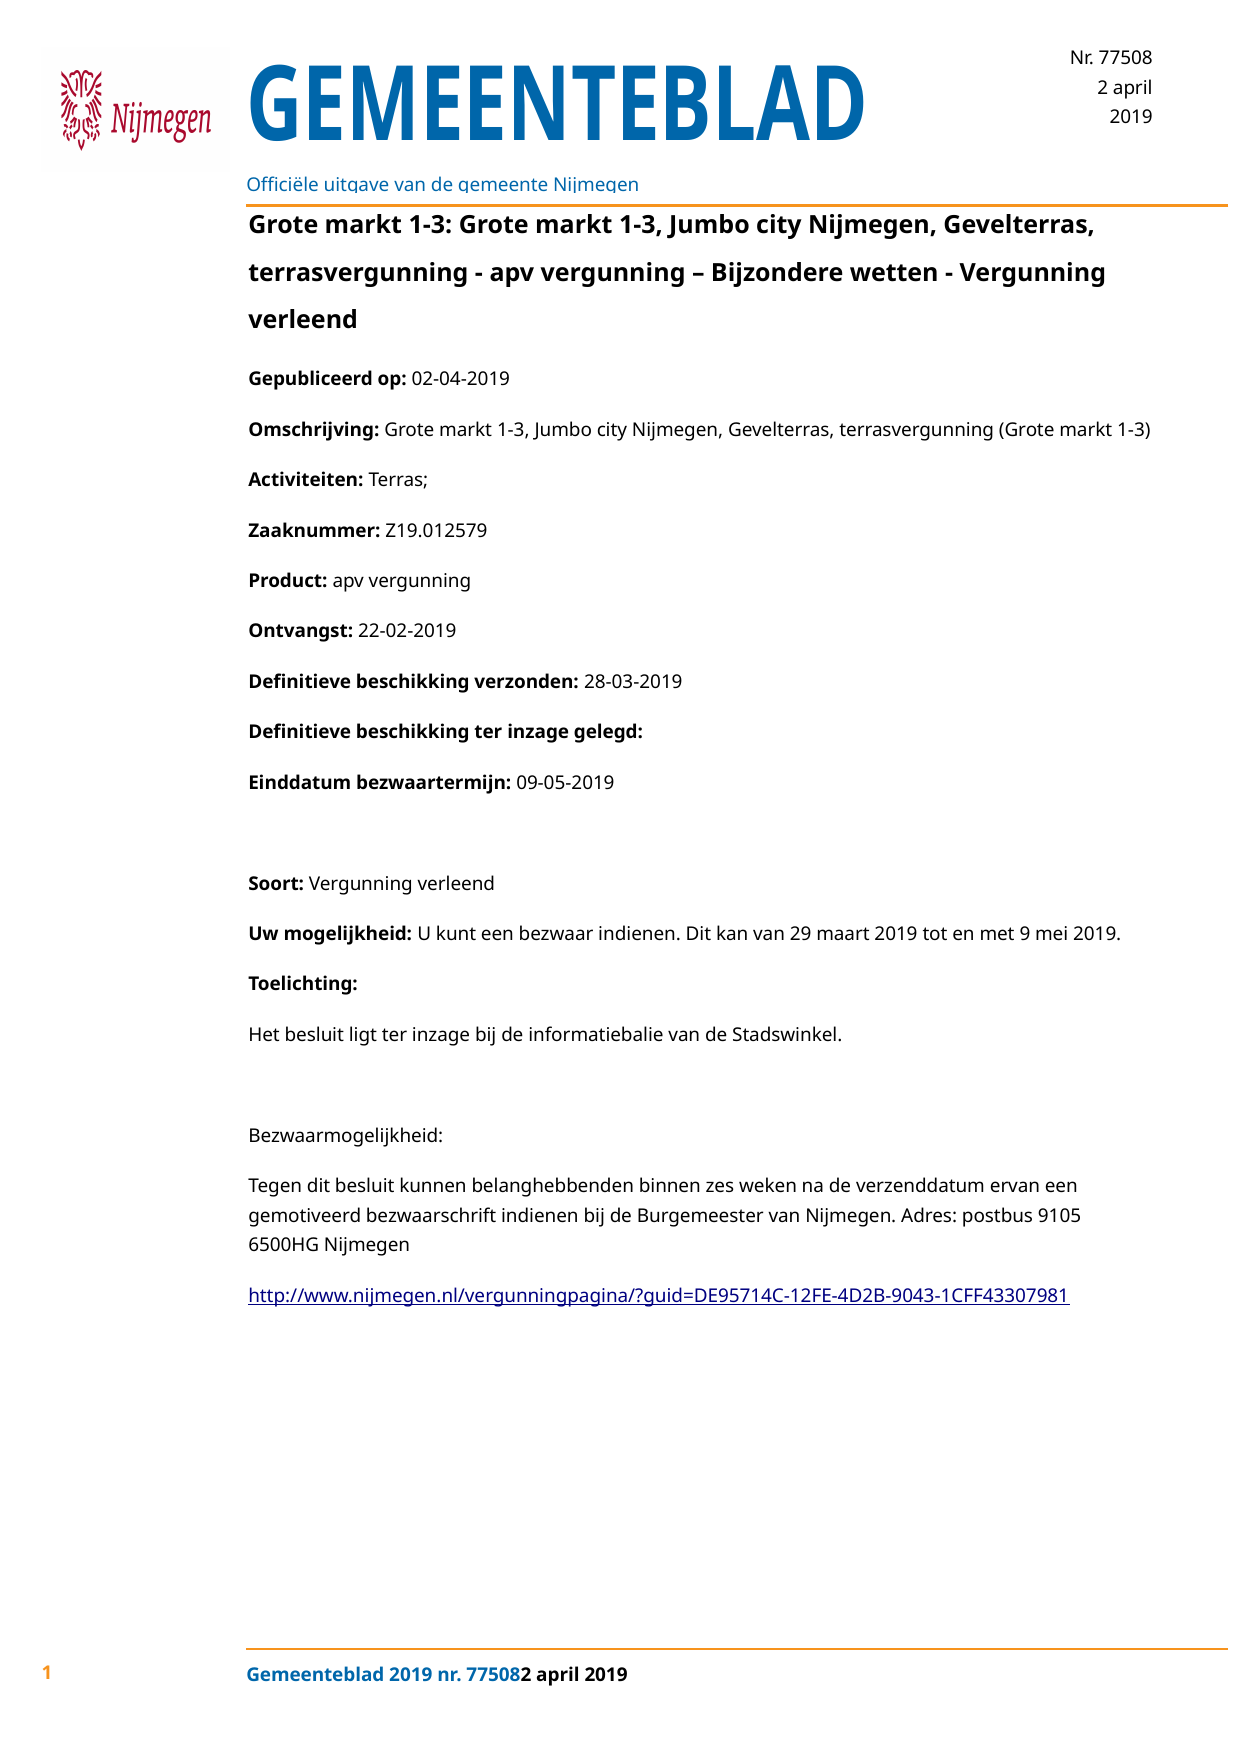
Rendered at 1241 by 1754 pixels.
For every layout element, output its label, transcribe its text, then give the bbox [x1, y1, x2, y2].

text Bezwaarmogelijkheid: [248, 1122, 1152, 1147]
picture [41, 47, 231, 172]
text Toelichting: [248, 971, 1152, 996]
text Grote markt 1-3: Grote markt 1-3, Jumbo city Nijmegen, Gevelterras, terrasvergunning - apv vergunning – Bijzondere wetten - Vergunning verleend [248, 207, 1152, 336]
text Einddatum bezwaartermijn: 09-05-2019 [248, 769, 1152, 794]
text Definitieve beschikking verzonden: 28-03-2019 [248, 668, 1152, 694]
text Product: apv vergunning [248, 567, 1152, 593]
text Het besluit ligt ter inzage bij de informatiebalie van de Stadswinkel. [248, 1021, 1152, 1047]
text Zaaknummer: Z19.012579 [248, 517, 1152, 542]
text Activiteiten: Terras; [248, 466, 1152, 492]
text Definitieve beschikking ter inzage gelegd: [248, 718, 1152, 744]
text http://www.nijmegen.nl/vergunningpagina/?guid=DE95714C-12FE-4D2B-9043-1CFF43307981 [248, 1282, 1152, 1307]
text Tegen dit besluit kunnen belanghebbenden binnen zes weken na de verzenddatum ervan een gemotiveerd bezwaarschrift indienen bij de Burgemeester van Nijmegen. Adres: postbus 9105 6500HG Nijmegen [248, 1172, 1152, 1257]
text Omschrijving: Grote markt 1-3, Jumbo city Nijmegen, Gevelterras, terrasvergunning (Grote markt 1-3) [248, 416, 1152, 442]
text Soort: Vergunning verleend [248, 870, 1152, 895]
text Uw mogelijkheid: U kunt een bezwaar indienen. Dit kan van 29 maart 2019 tot en met 9 mei 2019. [248, 920, 1152, 946]
text Gepubliceerd op: 02-04-2019 [248, 366, 1152, 391]
text Ontvangst: 22-02-2019 [248, 618, 1152, 643]
